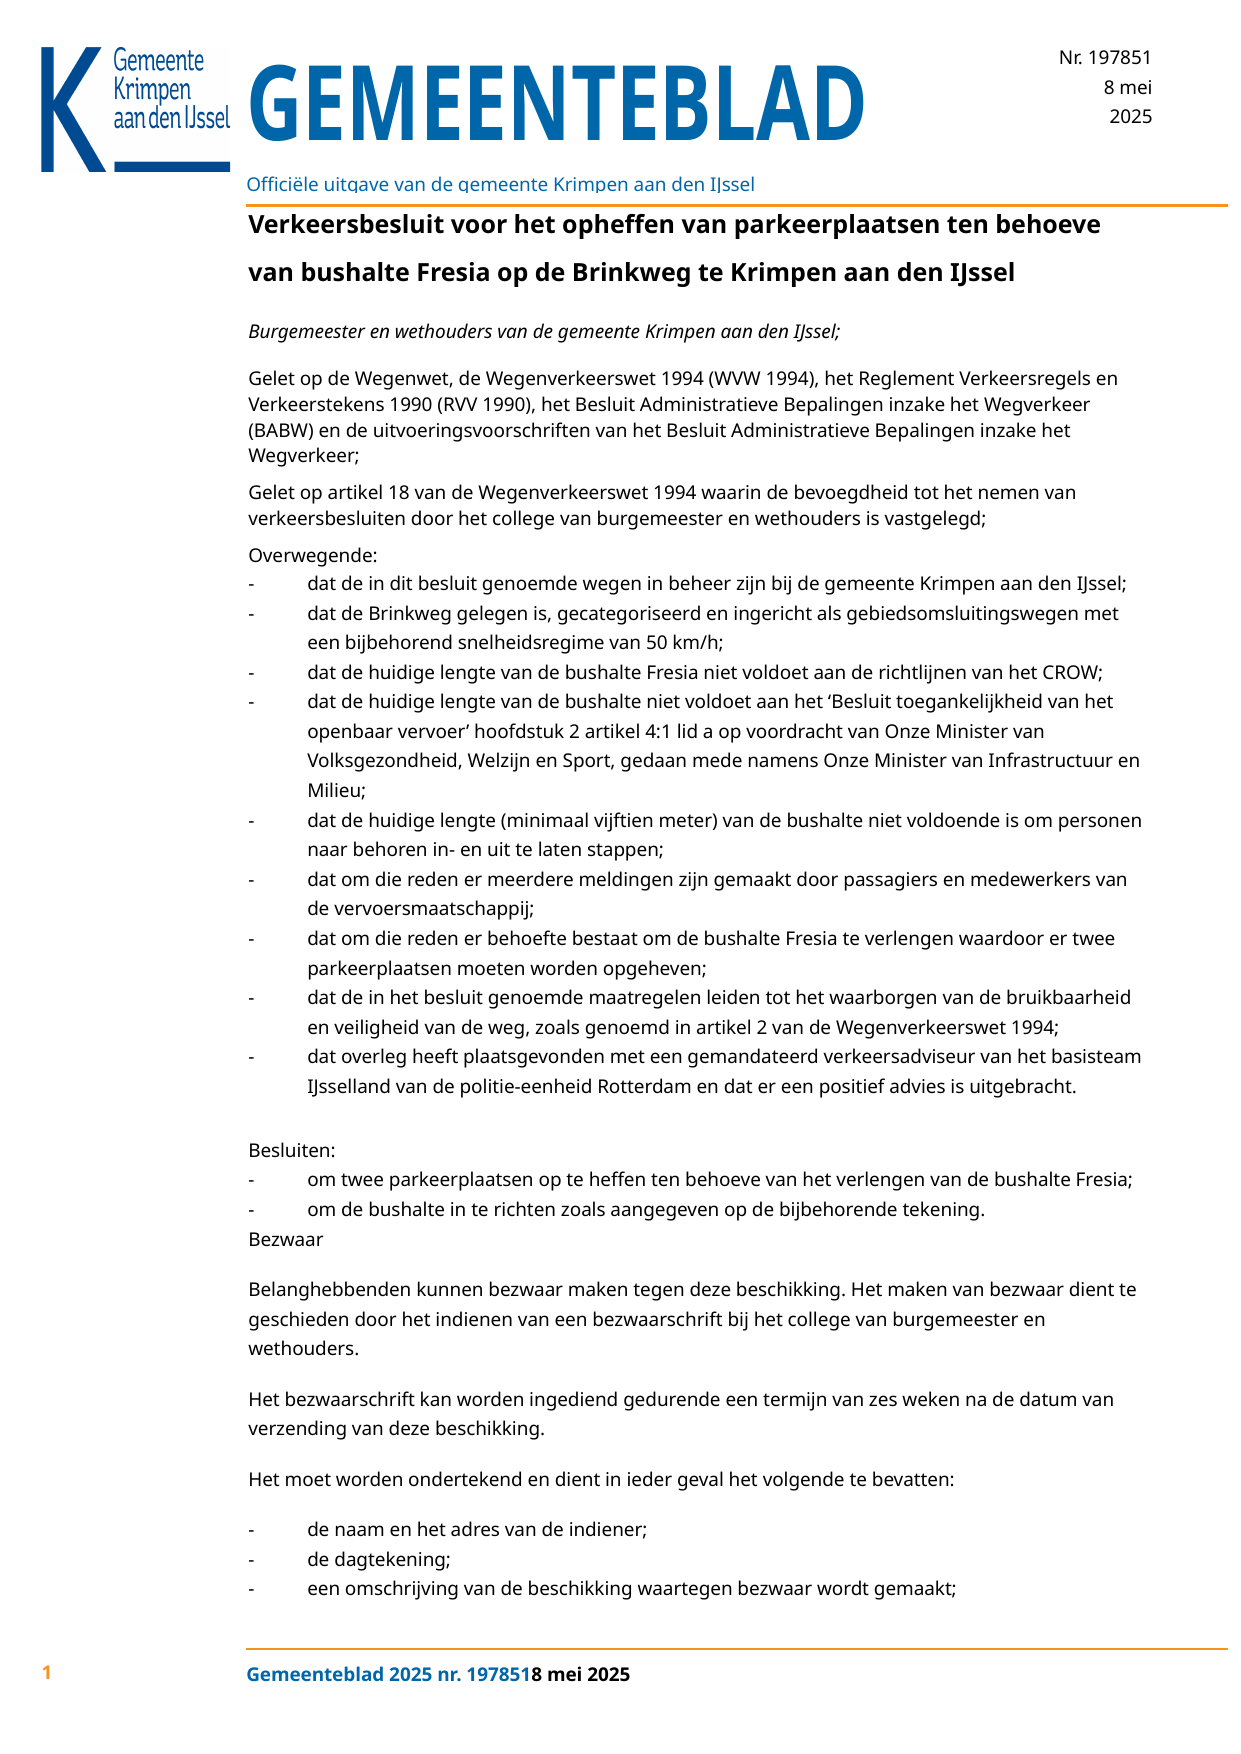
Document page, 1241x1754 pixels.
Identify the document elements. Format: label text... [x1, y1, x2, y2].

picture [41, 47, 231, 172]
text Gelet op artikel 18 van de Wegenverkeerswet 1994 waarin de bevoegdheid tot het nemen van verkeersbesluiten door het college van burgemeester en wethouders is vastgelegd; [248, 479, 1152, 531]
text Belanghebbenden kunnen bezwaar maken tegen deze beschikking. Het maken van bezwaar dient te geschieden door het indienen van een bezwaarschrift bij het college van burgemeester en wethouders. [248, 1276, 1152, 1361]
list dat om die reden er meerdere meldingen zijn gemaakt door passagiers en medewerkers van de vervoersmaatschappij; [248, 866, 1152, 921]
list dat de huidige lengte van de bushalte Fresia niet voldoet aan de richtlijnen van het CROW; [248, 659, 1152, 684]
text Verkeersbesluit voor het opheffen van parkeerplaatsen ten behoeve van bushalte Fresia op de Brinkweg te Krimpen aan den IJssel [248, 207, 1152, 288]
text Het bezwaarschrift kan worden ingediend gedurende een termijn van zes weken na de datum van verzending van deze beschikking. [248, 1386, 1152, 1441]
text Gelet op de Wegenwet, de Wegenverkeerswet 1994 (WVW 1994), het Reglement Verkeersregels en Verkeerstekens 1990 (RVV 1990), het Besluit Administratieve Bepalingen inzake het Wegverkeer (BABW) en de uitvoeringsvoorschriften van het Besluit Administratieve Bepalingen inzake het Wegverkeer; [248, 366, 1152, 468]
list om twee parkeerplaatsen op te heffen ten behoeve van het verlengen van de bushalte Fresia; [248, 1167, 1152, 1192]
list dat om die reden er behoefte bestaat om de bushalte Fresia te verlengen waardoor er twee parkeerplaatsen moeten worden opgeheven; [248, 925, 1152, 980]
text Besluiten: [248, 1137, 1152, 1163]
text Bezwaar [248, 1226, 1152, 1251]
list dat overleg heeft plaatsgevonden met een gemandateerd verkeersadviseur van het basisteam IJsselland van de politie-eenheid Rotterdam en dat er een positief advies is uitgebracht. [248, 1043, 1152, 1099]
list dat de huidige lengte (minimaal vijftien meter) van de bushalte niet voldoende is om personen naar behoren in- en uit te laten stappen; [248, 807, 1152, 862]
list dat de in dit besluit genoemde wegen in beheer zijn bij de gemeente Krimpen aan den IJssel; [248, 570, 1152, 596]
list een omschrijving van de beschikking waartegen bezwaar wordt gemaakt; [248, 1575, 1152, 1601]
list dat de Brinkweg gelegen is, gecategoriseerd en ingericht als gebiedsomsluitingswegen met een bijbehorend snelheidsregime van 50 km/h; [248, 600, 1152, 655]
list de naam en het adres van de indiener; [248, 1516, 1152, 1542]
text Overwegende: [248, 542, 1152, 567]
list de dagtekening; [248, 1546, 1152, 1571]
text Het moet worden ondertekend en dient in ieder geval het volgende te bevatten: [248, 1466, 1152, 1491]
text Burgemeester en wethouders van de gemeente Krimpen aan den IJssel; [248, 318, 1152, 344]
list dat de in het besluit genoemde maatregelen leiden tot het waarborgen van de bruikbaarheid en veiligheid van de weg, zoals genoemd in artikel 2 van de Wegenverkeerswet 1994; [248, 984, 1152, 1039]
list dat de huidige lengte van de bushalte niet voldoet aan het ‘Besluit toegankelijkheid van het openbaar vervoer’ hoofdstuk 2 artikel 4:1 lid a op voordracht van Onze Minister van Volksgezondheid, Welzijn en Sport, gedaan mede namens Onze Minister van Infrastructuur en Milieu; [248, 688, 1152, 803]
list om de bushalte in te richten zoals aangegeven op de bijbehorende tekening. [248, 1196, 1152, 1222]
